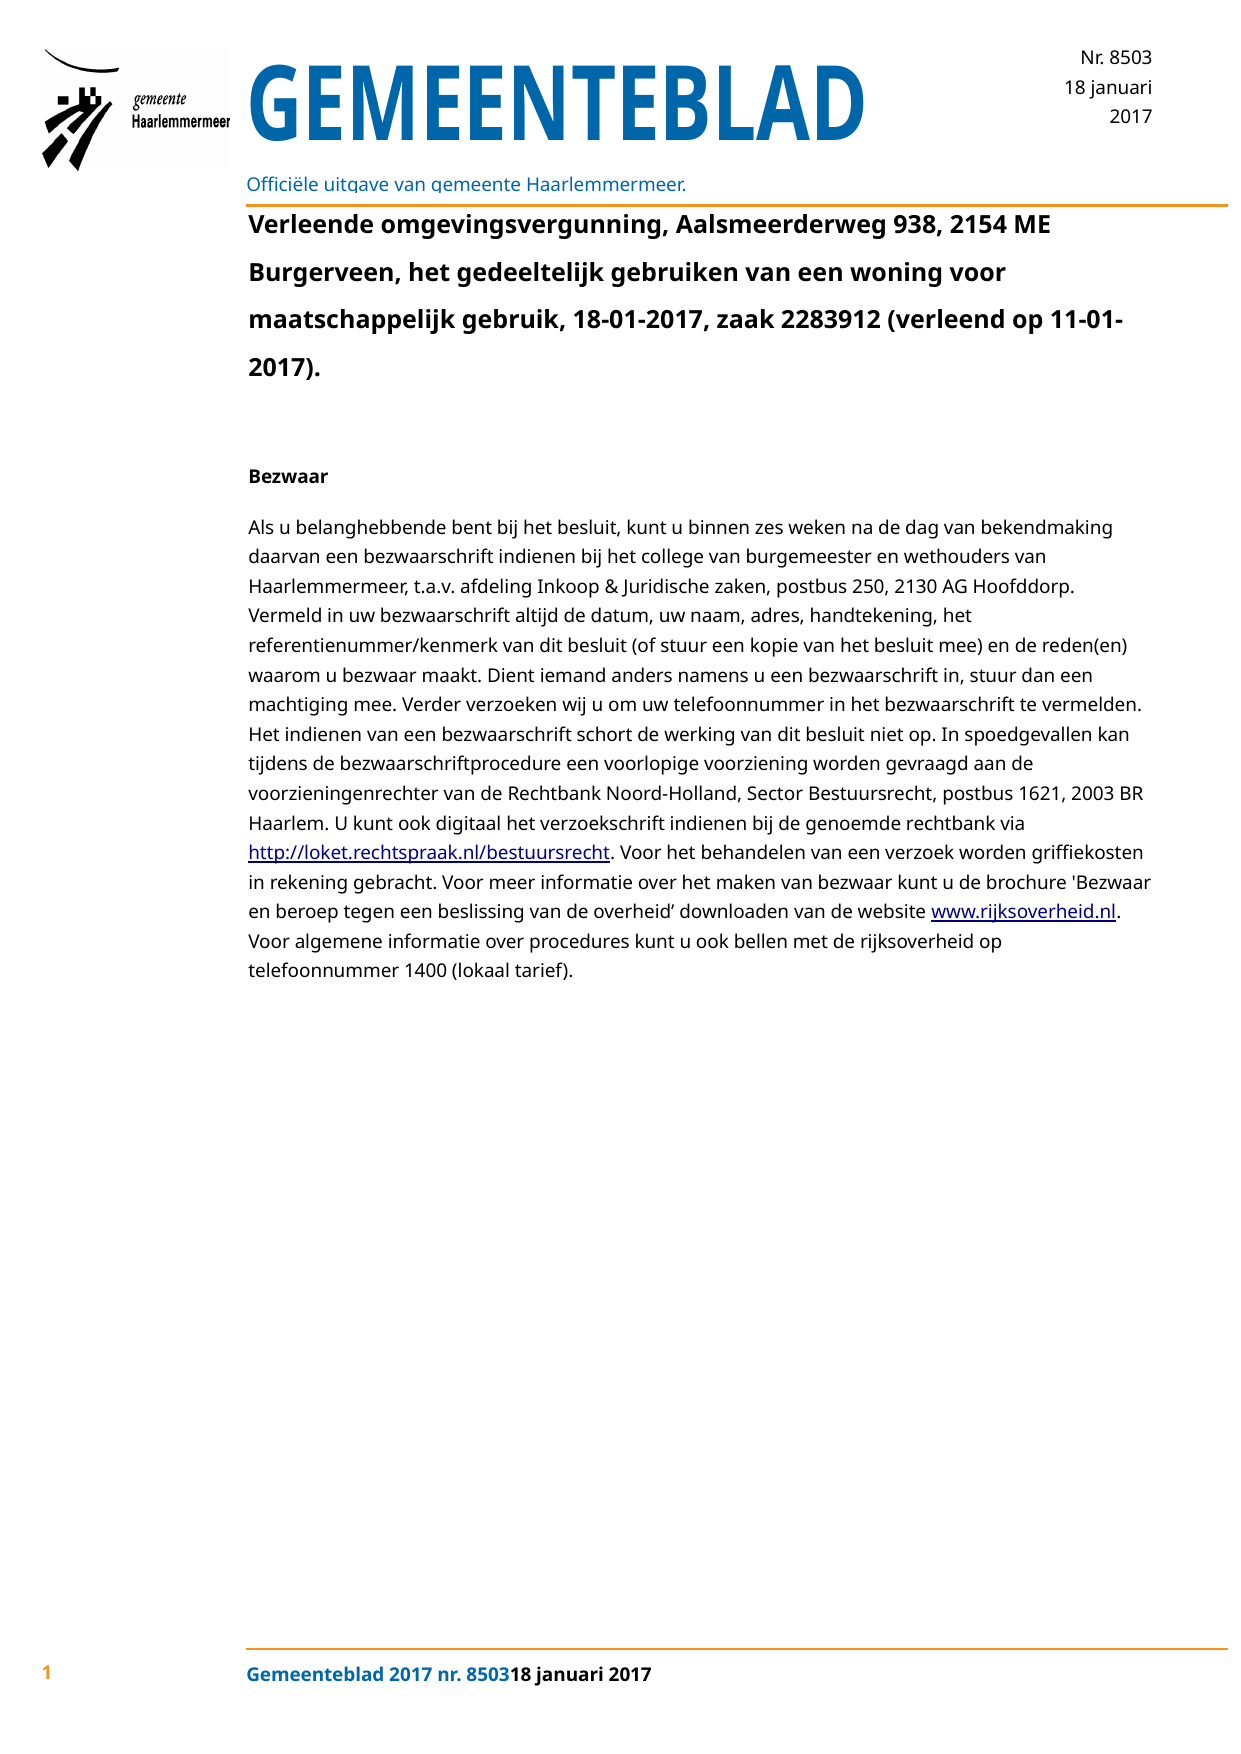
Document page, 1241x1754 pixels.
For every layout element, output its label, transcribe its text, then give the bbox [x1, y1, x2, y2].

text Verleende omgevingsvergunning, Aalsmeerderweg 938, 2154 ME Burgerveen, het gedeeltelijk gebruiken van een woning voor maatschappelijk gebruik, 18-01-2017, zaak 2283912 (verleend op 11-01-2017). [248, 207, 1152, 384]
text Bezwaar [248, 463, 1152, 489]
picture [41, 47, 231, 172]
text Als u belanghebbende bent bij het besluit, kunt u binnen zes weken na de dag van bekendmaking daarvan een bezwaarschrift indienen bij het college van burgemeester en wethouders van Haarlemmermeer, t.a.v. afdeling Inkoop & Juridische zaken, postbus 250, 2130 AG Hoofddorp. Vermeld in uw bezwaarschrift altijd de datum, uw naam, adres, handtekening, het referentienummer/kenmerk van dit besluit (of stuur een kopie van het besluit mee) en de reden(en) waarom u bezwaar maakt. Dient iemand anders namens u een bezwaarschrift in, stuur dan een machtiging mee. Verder verzoeken wij u om uw telefoonnummer in het bezwaarschrift te vermelden. Het indienen van een bezwaarschrift schort de werking van dit besluit niet op. In spoedgevallen kan tijdens de bezwaarschriftprocedure een voorlopige voorziening worden gevraagd aan de voorzieningenrechter van de Rechtbank Noord-Holland, Sector Bestuursrecht, postbus 1621, 2003 BR Haarlem. U kunt ook digitaal het verzoekschrift indienen bij de genoemde rechtbank via http://loket.rechtspraak.nl/bestuursrecht. Voor het behandelen van een verzoek worden griffiekosten in rekening gebracht. Voor meer informatie over het maken van bezwaar kunt u de brochure 'Bezwaar en beroep tegen een beslissing van de overheid’ downloaden van de website www.rijksoverheid.nl. Voor algemene informatie over procedures kunt u ook bellen met de rijksoverheid op telefoonnummer 1400 (lokaal tarief). [248, 514, 1152, 983]
